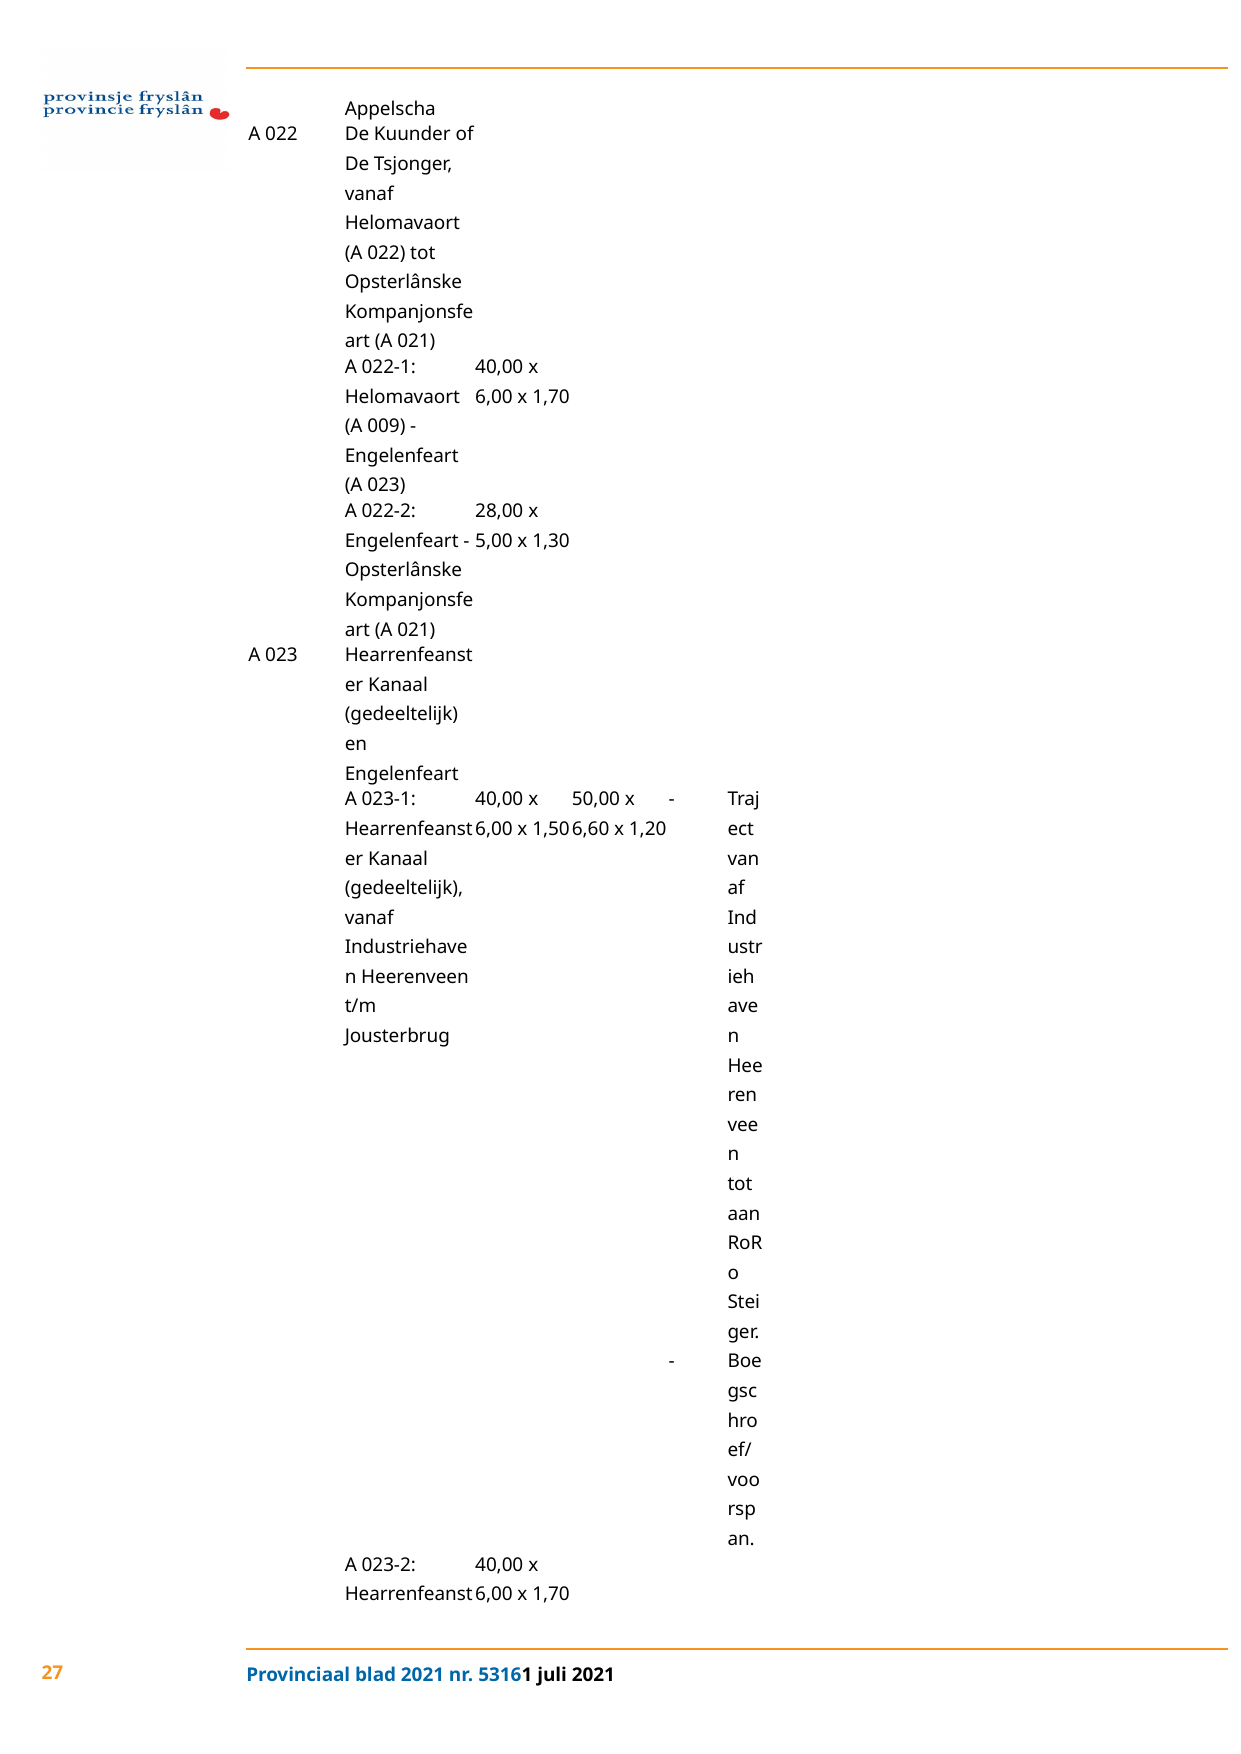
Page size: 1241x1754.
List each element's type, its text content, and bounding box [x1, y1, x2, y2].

table_cell [572, 641, 668, 786]
table_cell 40,00 x 6,00 x 1,50 [475, 786, 572, 1551]
table_cell [668, 353, 765, 497]
table_cell Hearrenfeanster Kanaal (gedeeltelijk) en Engelenfeart [345, 641, 475, 786]
table_cell A 023-1: Hearrenfeanster Kanaal (gedeeltelijk), vanaf Industriehaven Heerenveen t/m Jousterbrug [345, 786, 475, 1551]
picture [41, 47, 231, 172]
table_cell 40,00 x 6,00 x 1,70 [475, 1551, 572, 1606]
table_cell [475, 121, 572, 353]
table_cell [572, 95, 668, 121]
table_cell A 023-2: Hearrenfeanst [345, 1551, 475, 1606]
table_cell [668, 95, 765, 121]
table_cell [572, 498, 668, 641]
table_cell [668, 498, 765, 641]
table_cell [668, 641, 765, 786]
table_cell [248, 95, 344, 121]
table_cell 40,00 x 6,00 x 1,70 [475, 353, 572, 497]
table_cell A 022-1: Helomavaort (A 009) - Engelenfeart (A 023) [345, 353, 475, 497]
table_cell A 022 [248, 121, 344, 641]
table_cell A 022-2: Engelenfeart - Opsterlânske Kompanjonsfeart (A 021) [345, 498, 475, 641]
table_cell 50,00 x 6,60 x 1,20 [572, 786, 668, 1551]
table_cell A 023 [248, 641, 344, 1606]
table_cell Appelscha [345, 95, 475, 121]
table_cell [475, 641, 572, 786]
table_cell [572, 121, 668, 353]
table_cell [572, 1551, 668, 1606]
table_cell [572, 353, 668, 497]
table_cell [668, 121, 765, 353]
table_cell [668, 1551, 765, 1606]
table_cell 28,00 x 5,00 x 1,30 [475, 498, 572, 641]
table_cell De Kuunder of De Tsjonger, vanaf Helomavaort (A 022) tot Opsterlânske Kompanjonsfeart (A 021) [345, 121, 475, 353]
table_cell Traject vanaf Industriehaven Heerenveen tot aan RoRo Steiger. Boegschroef/ voorspan. [668, 786, 765, 1551]
table_cell [475, 95, 572, 121]
